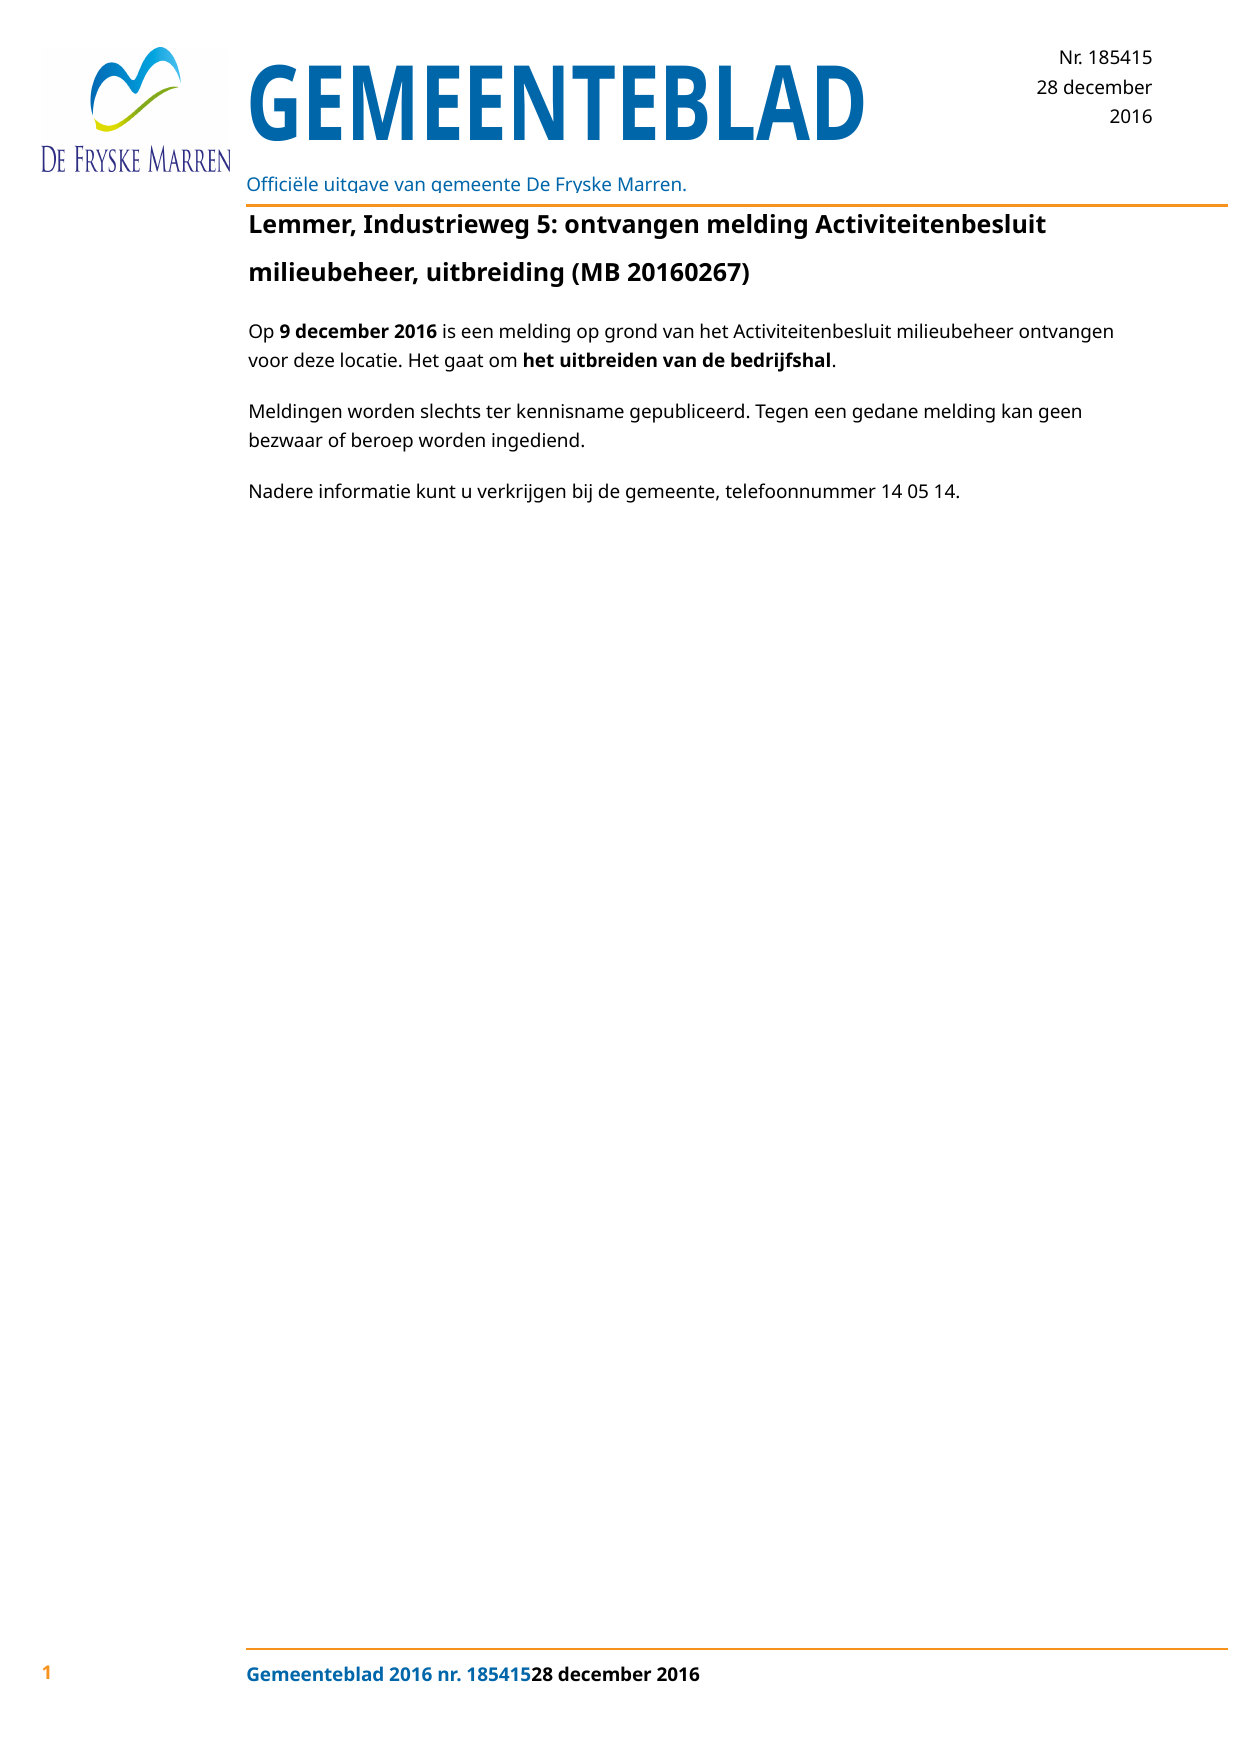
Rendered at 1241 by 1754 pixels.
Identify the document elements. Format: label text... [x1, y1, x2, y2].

text Lemmer, Industrieweg 5: ontvangen melding Activiteitenbesluit milieubeheer, uitbreiding (MB 20160267) [248, 207, 1152, 288]
text Meldingen worden slechts ter kennisname gepubliceerd. Tegen een gedane melding kan geen bezwaar of beroep worden ingediend. [248, 398, 1152, 453]
text Op 9 december 2016 is een melding op grond van het Activiteitenbesluit milieubeheer ontvangen voor deze locatie. Het gaat om het uitbreiden van de bedrijfshal. [248, 318, 1152, 373]
picture [41, 47, 231, 172]
text Nadere informatie kunt u verkrijgen bij de gemeente, telefoonnummer 14 05 14. [248, 478, 1152, 504]
